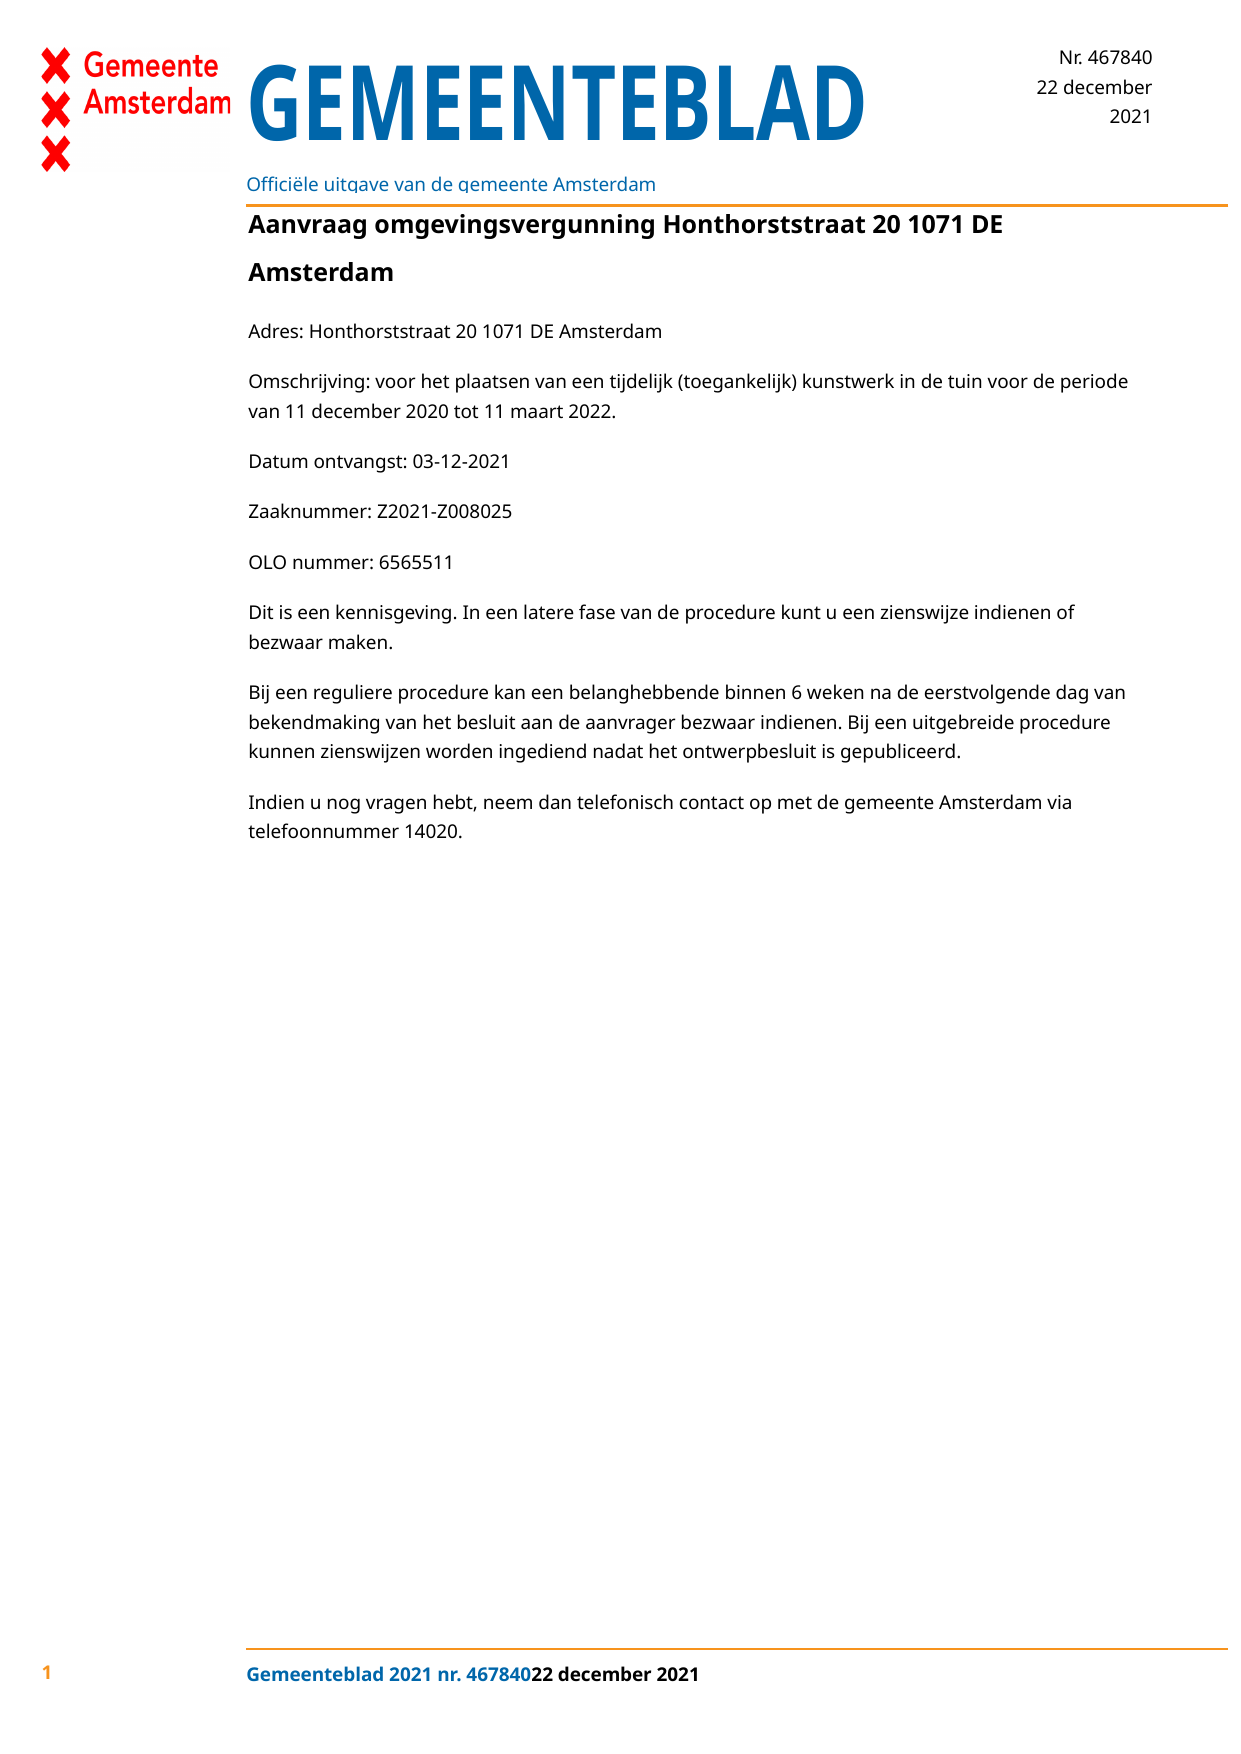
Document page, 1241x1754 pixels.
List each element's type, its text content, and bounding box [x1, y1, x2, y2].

text Datum ontvangst: 03-12-2021 [248, 448, 1152, 474]
text Omschrijving: voor het plaatsen van een tijdelijk (toegankelijk) kunstwerk in de tuin voor de periode van 11 december 2020 tot 11 maart 2022. [248, 368, 1152, 424]
text Zaaknummer: Z2021-Z008025 [248, 499, 1152, 524]
text OLO nummer: 6565511 [248, 549, 1152, 575]
text Indien u nog vragen hebt, neem dan telefonisch contact op met de gemeente Amsterdam via telefoonnummer 14020. [248, 789, 1152, 844]
text Aanvraag omgevingsvergunning Honthorststraat 20 1071 DE Amsterdam [248, 207, 1152, 288]
picture [41, 47, 231, 172]
text Adres: Honthorststraat 20 1071 DE Amsterdam [248, 318, 1152, 344]
text Dit is een kennisgeving. In een latere fase van de procedure kunt u een zienswijze indienen of bezwaar maken. [248, 599, 1152, 655]
text Bij een reguliere procedure kan een belanghebbende binnen 6 weken na de eerstvolgende dag van bekendmaking van het besluit aan de aanvrager bezwaar indienen. Bij een uitgebreide procedure kunnen zienswijzen worden ingediend nadat het ontwerpbesluit is gepubliceerd. [248, 679, 1152, 764]
